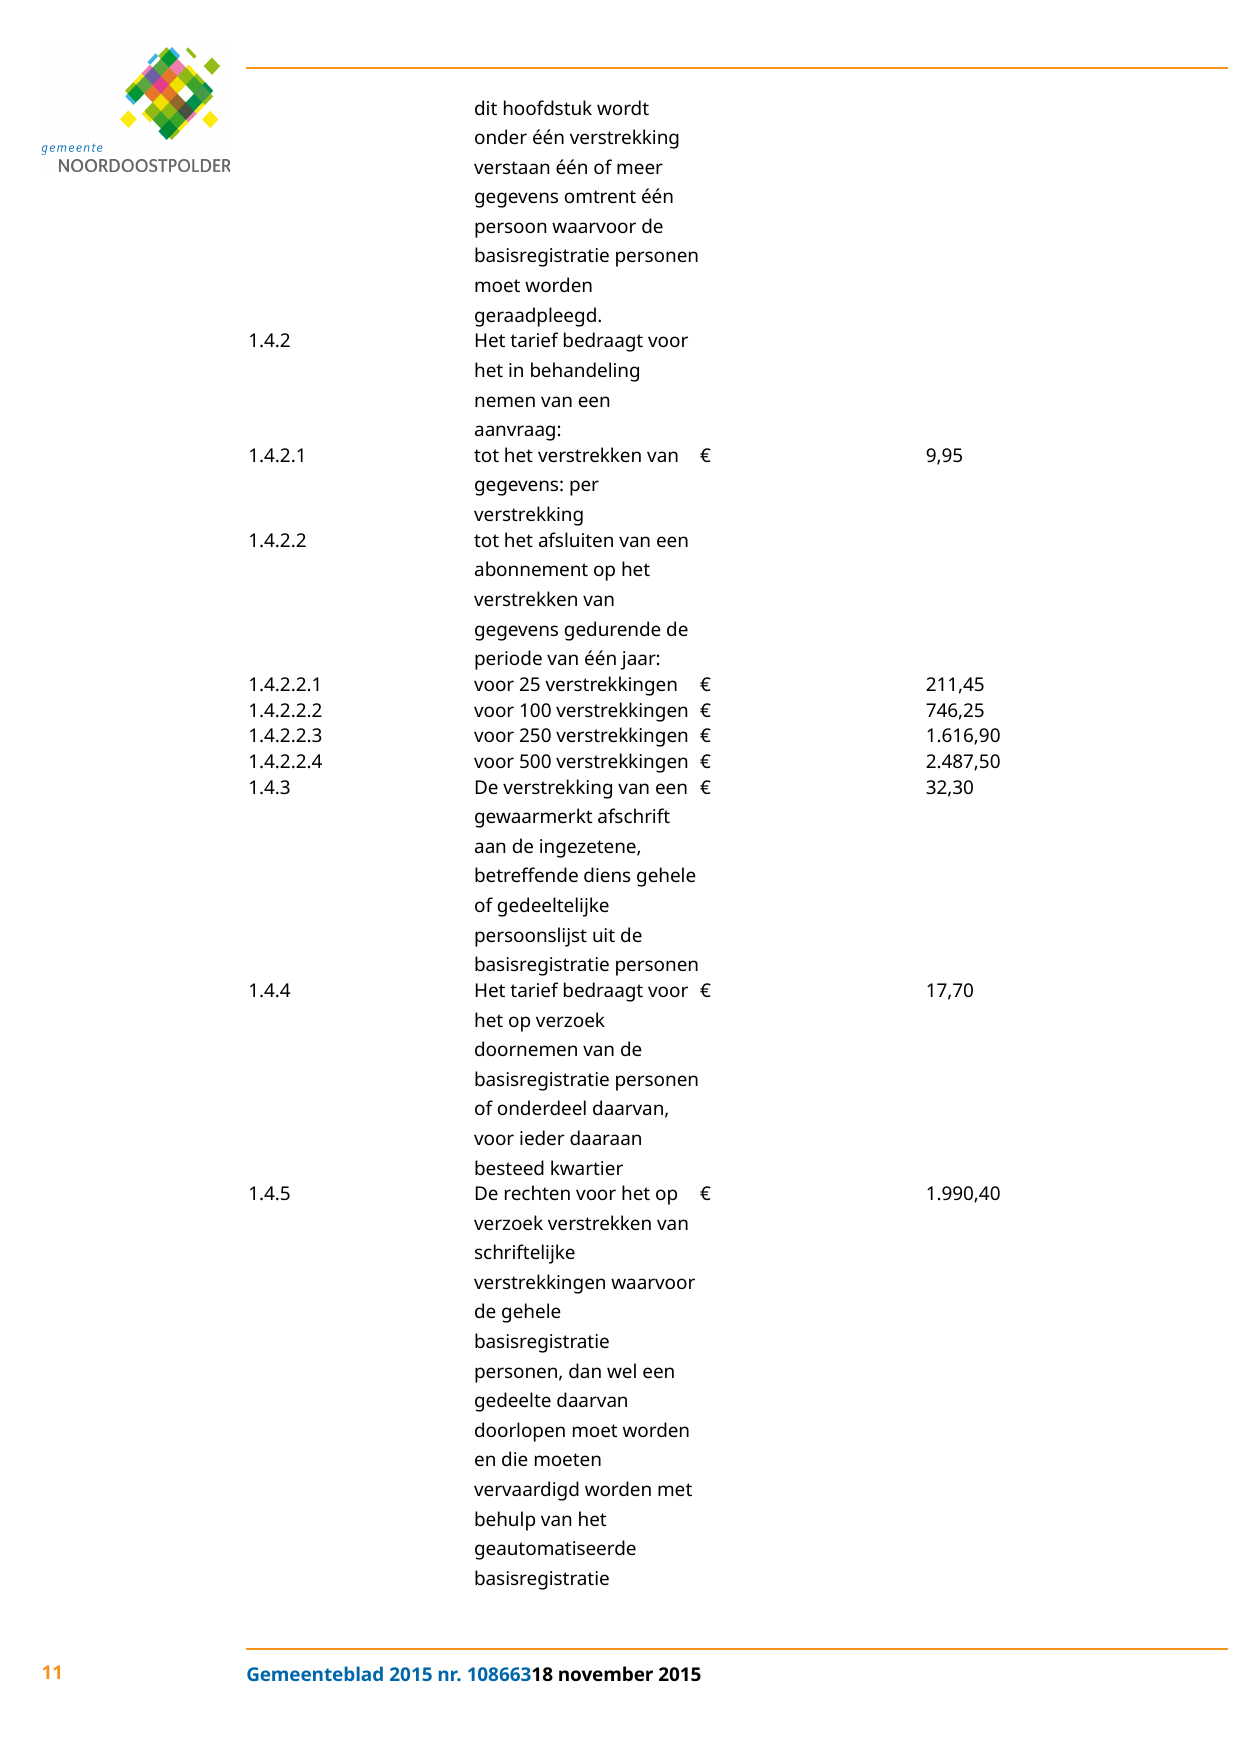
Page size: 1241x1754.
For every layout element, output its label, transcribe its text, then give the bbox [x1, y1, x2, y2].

table_cell € [700, 977, 926, 1180]
table_cell 1.4.2.2.4 [248, 748, 474, 774]
table_cell € [700, 748, 926, 774]
table_cell [700, 328, 926, 442]
table_cell [700, 527, 926, 671]
table_cell 1.4.5 [248, 1180, 474, 1591]
table_header dit hoofdstuk wordt onder één verstrekking verstaan één of meer gegevens omtrent één persoon waarvoor de basisregistratie personen moet worden geraadpleegd. [474, 95, 700, 328]
table_header [248, 95, 474, 328]
table_cell voor 100 verstrekkingen [474, 697, 700, 722]
table_cell tot het afsluiten van een abonnement op het verstrekken van gegevens gedurende de periode van één jaar: [474, 527, 700, 671]
table_cell € [700, 671, 926, 697]
table_cell € [700, 442, 926, 527]
table_cell € [700, 1180, 926, 1591]
table_cell 32,30 [926, 774, 1152, 977]
table_cell € [700, 697, 926, 722]
table_cell 1.616,90 [926, 723, 1152, 748]
table_cell 9,95 [926, 442, 1152, 527]
table_cell € [700, 774, 926, 977]
table_header [926, 95, 1152, 328]
table_cell 2.487,50 [926, 748, 1152, 774]
table_cell 746,25 [926, 697, 1152, 722]
table_cell [926, 527, 1152, 671]
table_cell tot het verstrekken van gegevens: per verstrekking [474, 442, 700, 527]
table_cell 1.4.2.2 [248, 527, 474, 671]
table_cell 1.4.4 [248, 977, 474, 1180]
table_cell 17,70 [926, 977, 1152, 1180]
table_cell Het tarief bedraagt voor het in behandeling nemen van een aanvraag: [474, 328, 700, 442]
table_cell voor 25 verstrekkingen [474, 671, 700, 697]
table_header [700, 95, 926, 328]
table_cell [926, 328, 1152, 442]
table_cell 1.4.2.2.3 [248, 723, 474, 748]
table_cell 1.4.3 [248, 774, 474, 977]
table_cell 1.4.2.2.1 [248, 671, 474, 697]
table_cell voor 250 verstrekkingen [474, 723, 700, 748]
table_cell € [700, 723, 926, 748]
table_cell Het tarief bedraagt voor het op verzoek doornemen van de basisregistratie personen of onderdeel daarvan, voor ieder daaraan besteed kwartier [474, 977, 700, 1180]
table_cell 211,45 [926, 671, 1152, 697]
picture [41, 47, 231, 172]
table_cell 1.990,40 [926, 1180, 1152, 1591]
table_cell 1.4.2.2.2 [248, 697, 474, 722]
table_cell De rechten voor het op verzoek verstrekken van schriftelijke verstrekkingen waarvoor de gehele basisregistratie personen, dan wel een gedeelte daarvan doorlopen moet worden en die moeten vervaardigd worden met behulp van het geautomatiseerde basisregistratie [474, 1180, 700, 1591]
table_cell 1.4.2 [248, 328, 474, 442]
table_cell voor 500 verstrekkingen [474, 748, 700, 774]
table_cell 1.4.2.1 [248, 442, 474, 527]
table_cell De verstrekking van een gewaarmerkt afschrift aan de ingezetene, betreffende diens gehele of gedeeltelijke persoonslijst uit de basisregistratie personen [474, 774, 700, 977]
